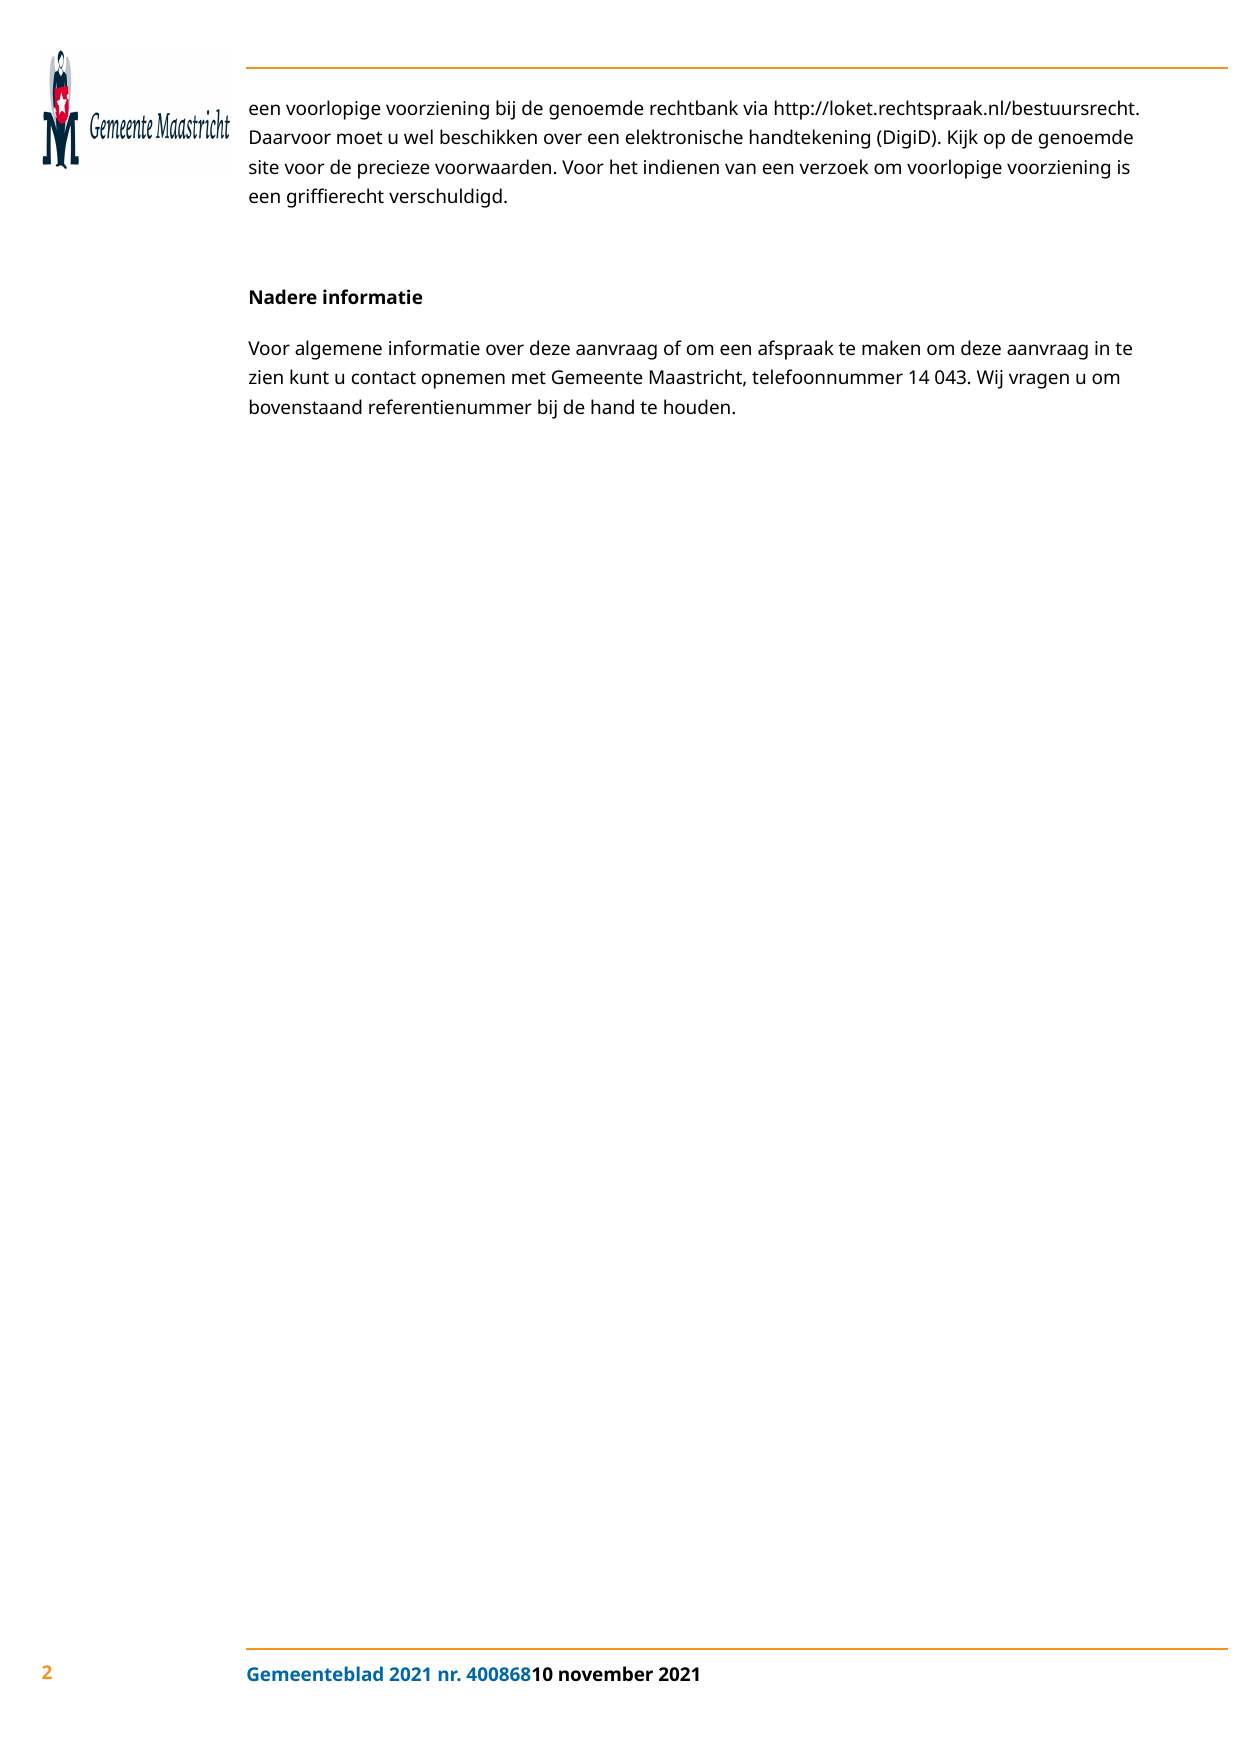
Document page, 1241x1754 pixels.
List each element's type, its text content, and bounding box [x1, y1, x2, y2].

picture [41, 47, 231, 172]
text Nadere informatie [248, 284, 1152, 310]
text Voor algemene informatie over deze aanvraag of om een afspraak te maken om deze aanvraag in te zien kunt u contact opnemen met Gemeente Maastricht, telefoonnummer 14 043. Wij vragen u om bovenstaand referentienummer bij de hand te houden. [248, 335, 1152, 420]
text een voorlopige voorziening bij de genoemde rechtbank via http://loket.rechtspraak.nl/bestuursrecht. Daarvoor moet u wel beschikken over een elektronische handtekening (DigiD). Kijk op de genoemde site voor de precieze voorwaarden. Voor het indienen van een verzoek om voorlopige voorziening is een griffierecht verschuldigd. [248, 95, 1152, 209]
